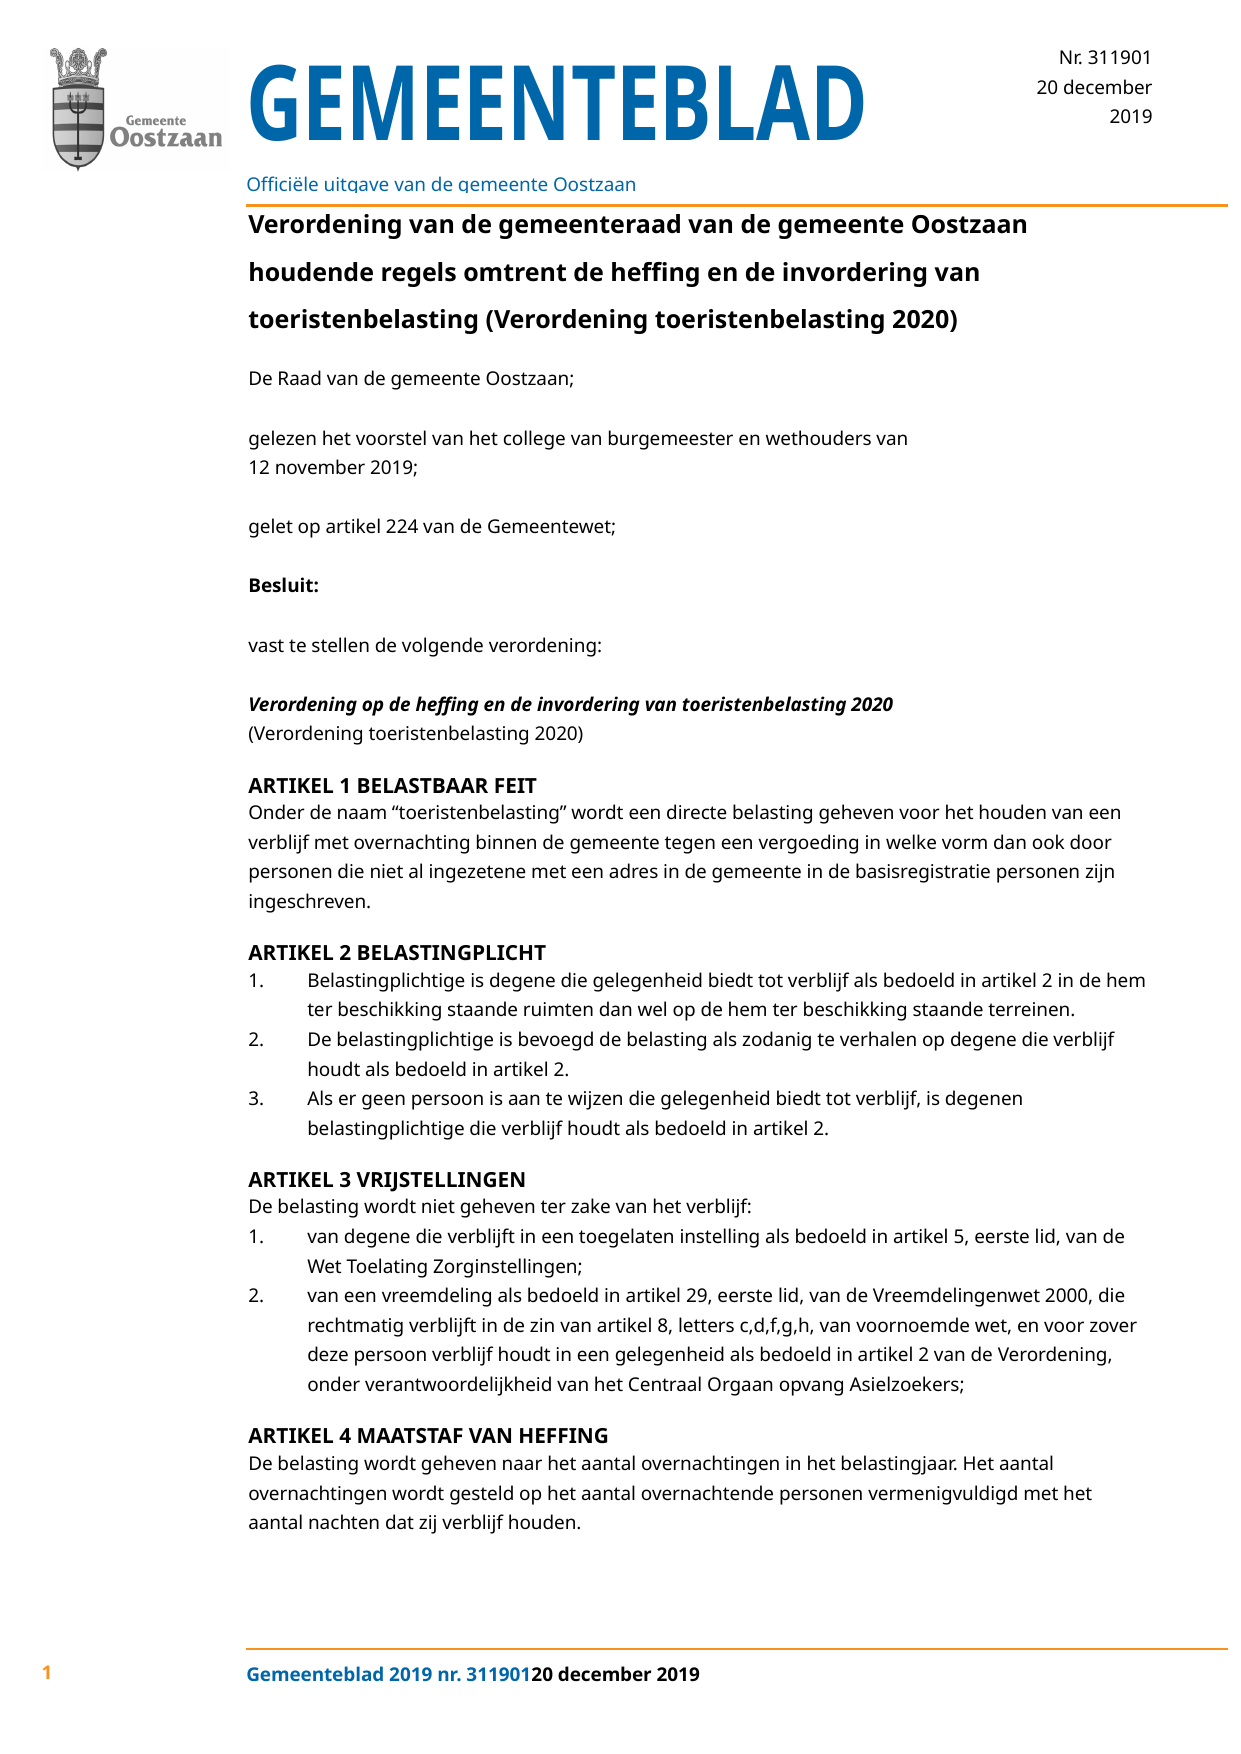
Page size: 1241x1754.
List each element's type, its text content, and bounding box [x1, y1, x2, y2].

text 12 november 2019; [248, 454, 1152, 480]
text (Verordening toeristenbelasting 2020) [248, 721, 1152, 746]
text vast te stellen de volgende verordening: [248, 632, 1152, 657]
picture [41, 47, 231, 172]
text De Raad van de gemeente Oostzaan; [248, 366, 1152, 391]
text De belasting wordt geheven naar het aantal overnachtingen in het belastingjaar. Het aantal overnachtingen wordt gesteld op het aantal overnachtende personen vermenigvuldigd met het aantal nachten dat zij verblijf houden. [248, 1450, 1152, 1535]
text Verordening van de gemeenteraad van de gemeente Oostzaan houdende regels omtrent de heffing en de invordering van toeristenbelasting (Verordening toeristenbelasting 2020) [248, 207, 1152, 336]
text ARTIKEL 4 MAATSTAF VAN HEFFING [248, 1422, 1152, 1450]
text Onder de naam “toeristenbelasting” wordt een directe belasting geheven voor het houden van een verblijf met overnachting binnen de gemeente tegen een vergoeding in welke vorm dan ook door personen die niet al ingezetene met een adres in de gemeente in de basisregistratie personen zijn ingeschreven. [248, 799, 1152, 914]
list van degene die verblijft in een toegelaten instelling als bedoeld in artikel 5, eerste lid, van de Wet Toelating Zorginstellingen; [248, 1223, 1152, 1279]
text gelezen het voorstel van het college van burgemeester en wethouders van [248, 425, 1152, 450]
text ARTIKEL 1 BELASTBAAR FEIT [248, 771, 1152, 799]
text De belasting wordt niet geheven ter zake van het verblijf: [248, 1194, 1152, 1219]
text ARTIKEL 2 BELASTINGPLICHT [248, 938, 1152, 967]
list Belastingplichtige is degene die gelegenheid biedt tot verblijf als bedoeld in artikel 2 in de hem ter beschikking staande ruimten dan wel op de hem ter beschikking staande terreinen. [248, 967, 1152, 1022]
text ARTIKEL 3 VRIJSTELLINGEN [248, 1165, 1152, 1194]
text gelet op artikel 224 van de Gemeentewet; [248, 513, 1152, 539]
list Als er geen persoon is aan te wijzen die gelegenheid biedt tot verblijf, is degenen belastingplichtige die verblijf houdt als bedoeld in artikel 2. [248, 1085, 1152, 1141]
list De belastingplichtige is bevoegd de belasting als zodanig te verhalen op degene die verblijf houdt als bedoeld in artikel 2. [248, 1026, 1152, 1081]
text Besluit: [248, 573, 1152, 598]
list van een vreemdeling als bedoeld in artikel 29, eerste lid, van de Vreemdelingenwet 2000, die rechtmatig verblijft in de zin van artikel 8, letters c,d,f,g,h, van voornoemde wet, en voor zover deze persoon verblijf houdt in een gelegenheid als bedoeld in artikel 2 van de Verordening, onder verantwoordelijkheid van het Centraal Orgaan opvang Asielzoekers; [248, 1282, 1152, 1397]
text Verordening op de heffing en de invordering van toeristenbelasting 2020 [248, 691, 1152, 717]
